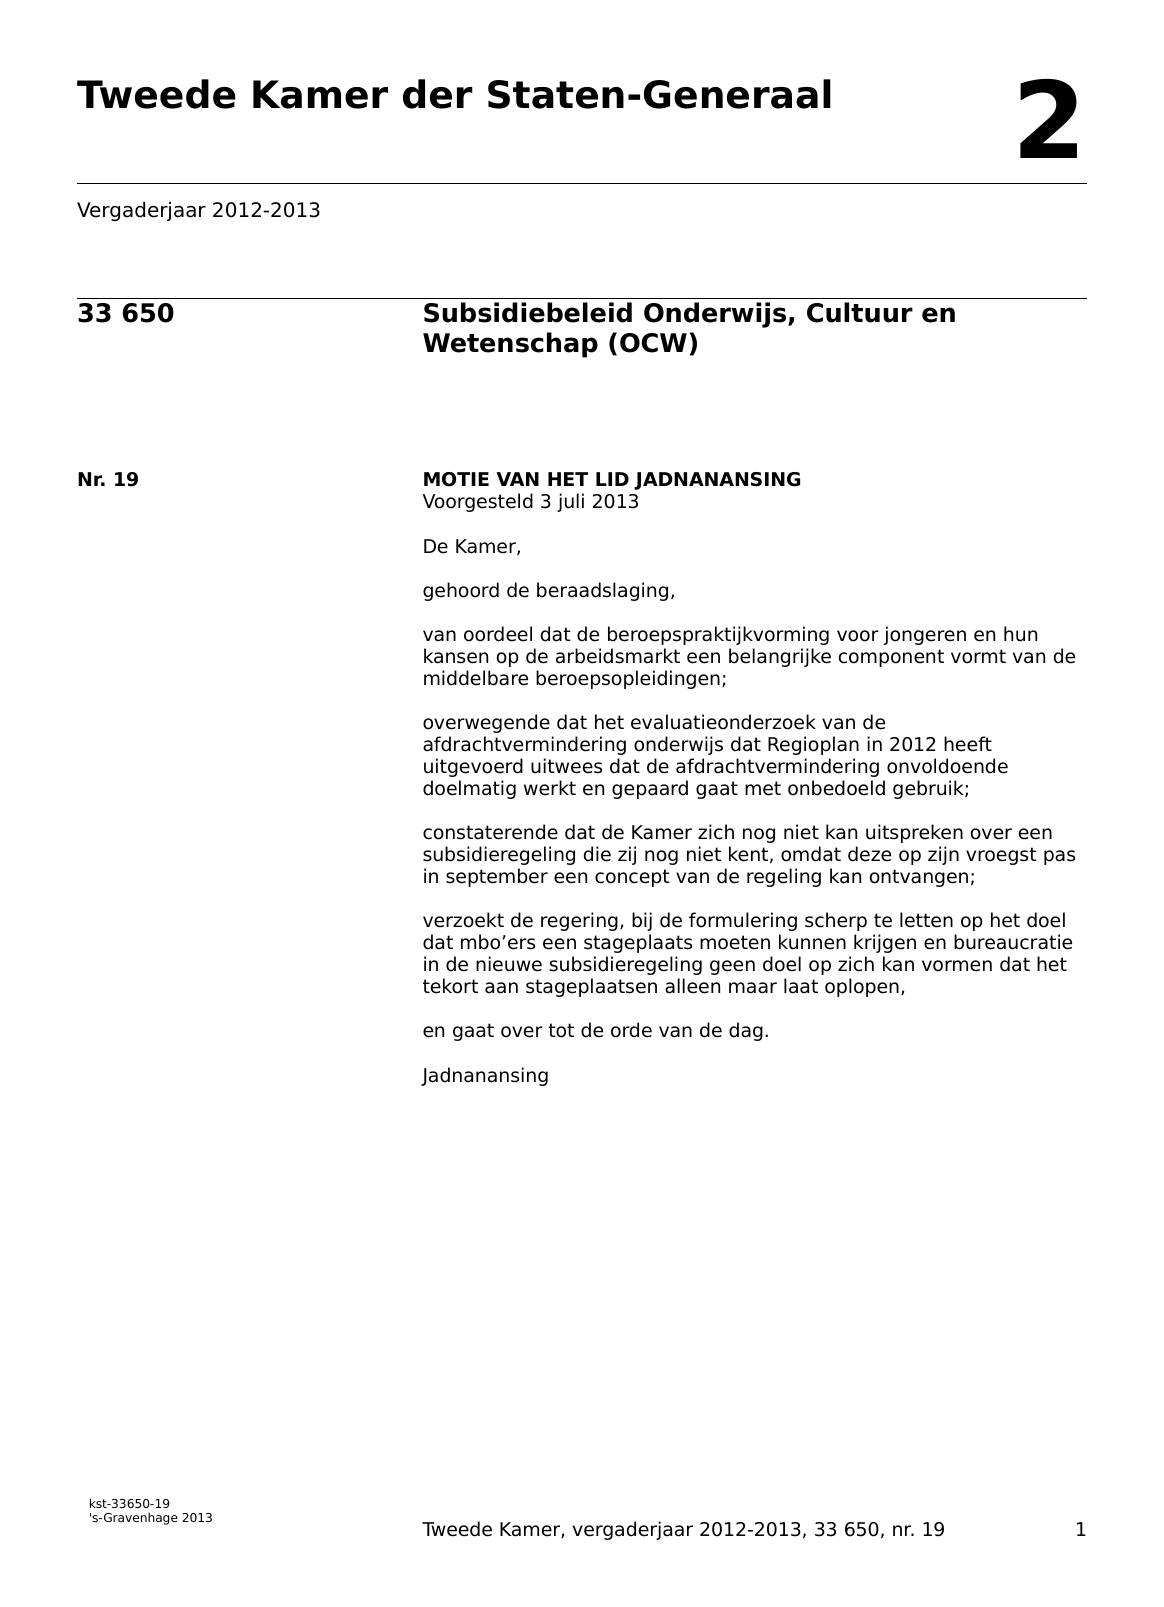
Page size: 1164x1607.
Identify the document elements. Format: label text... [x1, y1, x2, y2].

table_header Tweede Kamer der Staten-Generaal [77, 59, 886, 183]
text van oordeel dat de beroepspraktijkvorming voor jongeren en hun kansen op de arbeidsmarkt een belangrijke component vormt van de middelbare beroepsopleidingen; [422, 624, 1087, 690]
text 's-Gravenhage 2013 [88, 1511, 323, 1525]
text constaterende dat de Kamer zich nog niet kan uitspreken over een subsidieregeling die zij nog niet kent, omdat deze op zijn vroegst pas in september een concept van de regeling kan ontvangen; [422, 822, 1087, 888]
subtitle Nr. 19 MOTIE VAN HET LID JADNANANSING [77, 469, 1087, 491]
table_cell Vergaderjaar 2012-2013 [77, 184, 1087, 298]
text gehoord de beraadslaging, [422, 580, 1087, 602]
text verzoekt de regering, bij de formulering scherp te letten op het doel dat mbo’ers een stageplaats moeten kunnen krijgen en bureaucratie in de nieuwe subsidieregeling geen doel op zich kan vormen dat het tekort aan stageplaatsen alleen maar laat oplopen, [422, 910, 1087, 998]
text kst-33650-19 [88, 1497, 323, 1511]
text overwegende dat het evaluatieonderzoek van de afdrachtvermindering onderwijs dat Regioplan in 2012 heeft uitgevoerd uitwees dat de afdrachtvermindering onvoldoende doelmatig werkt en gepaard gaat met onbedoeld gebruik; [422, 712, 1087, 800]
table_header 2 [886, 59, 1087, 183]
text Voorgesteld 3 juli 2013 [422, 491, 1087, 513]
text en gaat over tot de orde van de dag. [422, 1020, 1087, 1042]
text Jadnanansing [422, 1064, 1087, 1086]
text De Kamer, [422, 536, 1087, 557]
subtitle 33 650 Subsidiebeleid Onderwijs, Cultuur en Wetenschap (OCW) [77, 299, 1087, 358]
